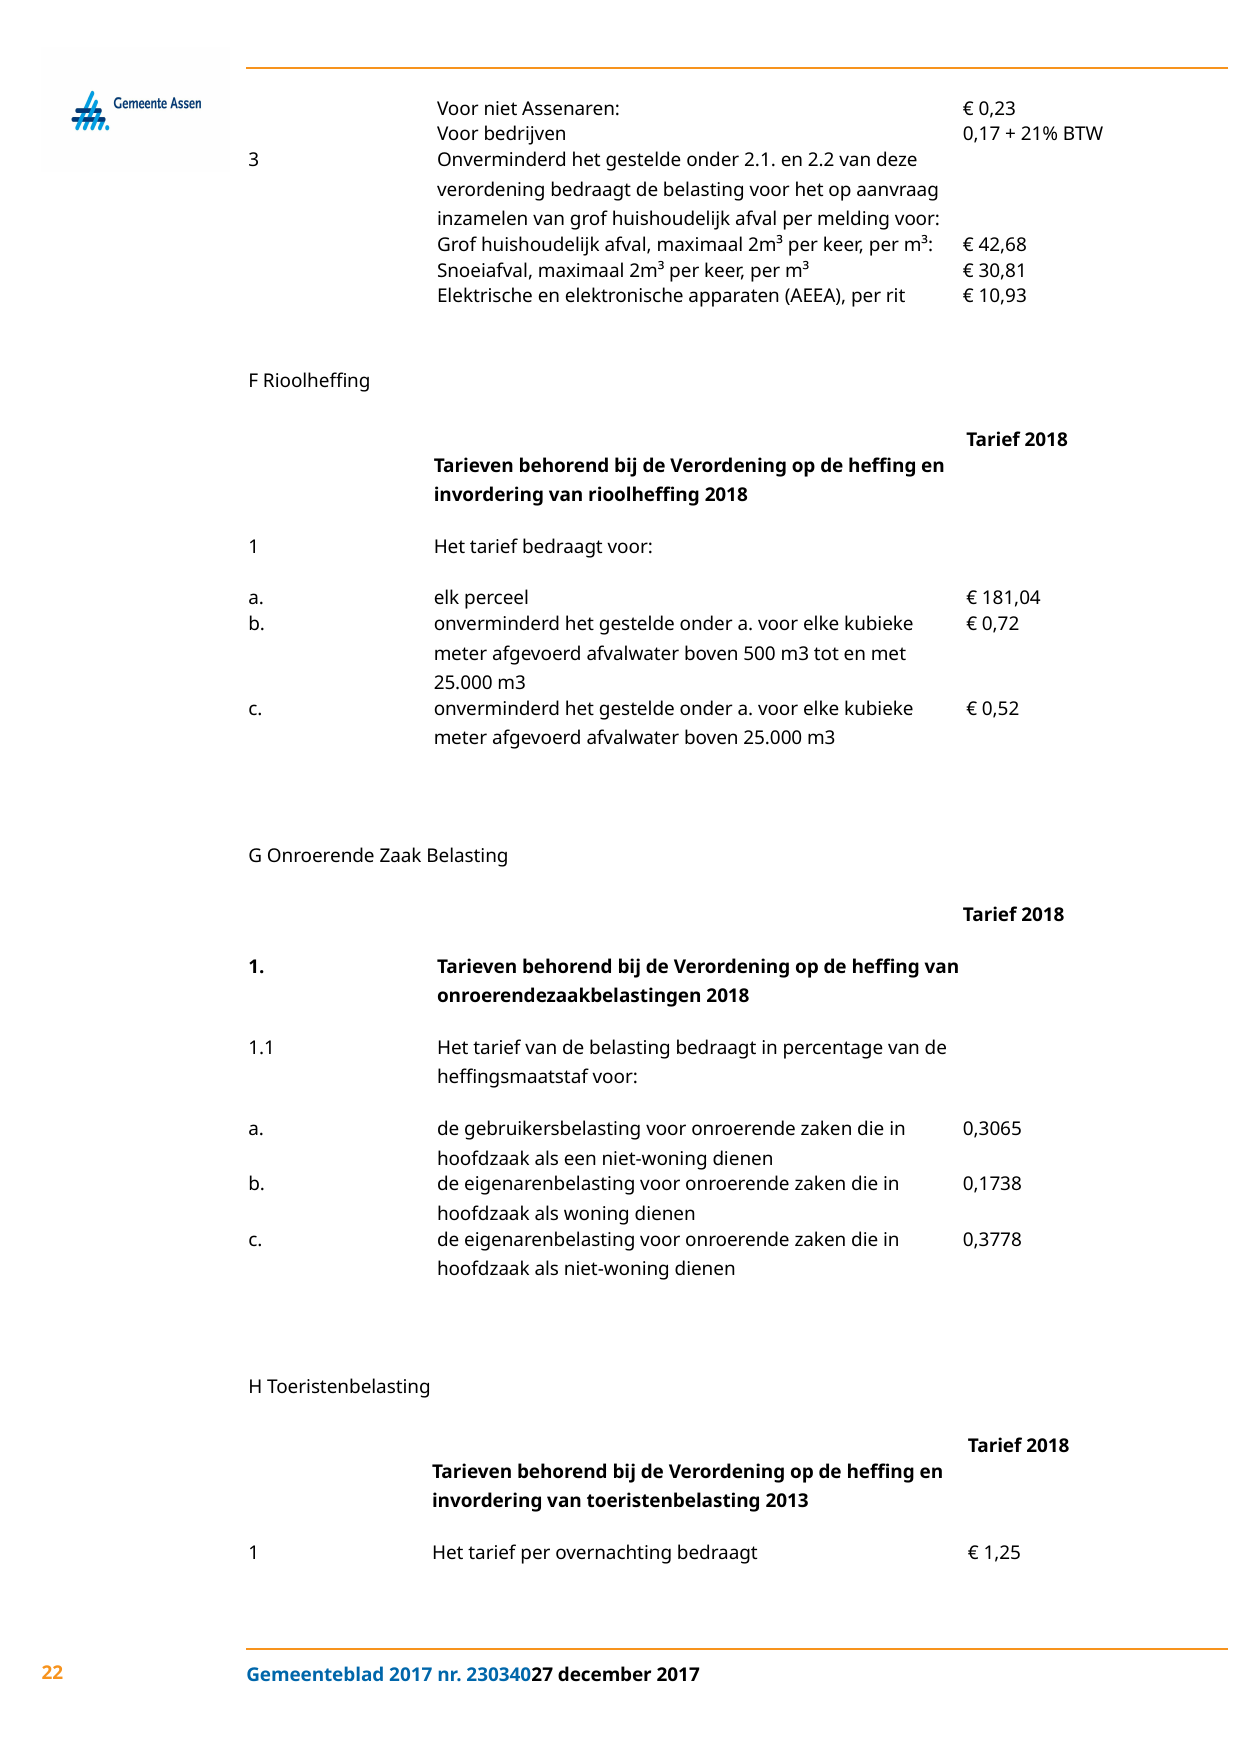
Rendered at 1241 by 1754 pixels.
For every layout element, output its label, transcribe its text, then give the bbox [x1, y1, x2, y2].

table_cell c. [248, 695, 433, 750]
table_cell [434, 559, 966, 584]
table_header Tarief 2018 [963, 902, 1152, 927]
table_cell € 1,25 [968, 1539, 1152, 1565]
table_cell [248, 927, 437, 953]
table_cell a. [248, 584, 433, 610]
table_cell € 181,04 [966, 584, 1152, 610]
table_cell [963, 146, 1152, 231]
table_cell € 30,81 [963, 257, 1152, 283]
table_cell [248, 257, 437, 283]
table_cell Snoeiafval, maximaal 2m³ per keer, per m³ [437, 257, 963, 283]
table_cell b. [248, 1170, 437, 1226]
text F Rioolheffing [248, 367, 1152, 393]
table_cell Het tarief per overnachting bedraagt [432, 1539, 968, 1565]
table_cell [248, 121, 437, 146]
table_cell Het tarief bedraagt voor: [434, 533, 966, 559]
table_cell onverminderd het gestelde onder a. voor elke kubieke meter afgevoerd afvalwater boven 500 m3 tot en met 25.000 m3 [434, 610, 966, 695]
table_header [434, 426, 966, 452]
table_header [437, 902, 963, 927]
table_cell [966, 559, 1152, 584]
table_cell de eigenarenbelasting voor onroerende zaken die in hoofdzaak als woning dienen [437, 1170, 963, 1226]
table_cell Het tarief van de belasting bedraagt in percentage van de heffingsmaatstaf voor: [437, 1034, 963, 1089]
table_header [248, 426, 433, 452]
picture [41, 47, 231, 172]
table_cell € 0,52 [966, 695, 1152, 750]
table_cell Tarieven behorend bij de Verordening op de heffing en invordering van rioolheffing 2018 [434, 452, 966, 507]
table_cell 0,3778 [963, 1226, 1152, 1281]
text H Toeristenbelasting [248, 1373, 1152, 1399]
table_header [248, 902, 437, 927]
table_cell 0,3065 [963, 1115, 1152, 1170]
table_cell [963, 1089, 1152, 1115]
table_cell [437, 1008, 963, 1034]
table_cell Voor bedrijven [437, 121, 963, 146]
text G Onroerende Zaak Belasting [248, 842, 1152, 868]
table_cell 1.1 [248, 1034, 437, 1089]
table_cell [437, 308, 963, 334]
table_header Tarief 2018 [968, 1432, 1152, 1458]
table_cell a. [248, 1115, 437, 1170]
table_cell 1 [248, 533, 433, 559]
table_cell [248, 283, 437, 308]
table_cell [966, 507, 1152, 533]
table_cell Elektrische en elektronische apparaten (AEEA), per rit [437, 283, 963, 308]
table_cell € 10,93 [963, 283, 1152, 308]
table_cell [248, 1513, 432, 1539]
table_cell € 42,68 [963, 231, 1152, 257]
table_cell € 0,23 [963, 95, 1152, 121]
table_cell [248, 1458, 432, 1513]
table_cell [248, 231, 437, 257]
table_cell onverminderd het gestelde onder a. voor elke kubieke meter afgevoerd afvalwater boven 25.000 m3 [434, 695, 966, 750]
table_cell [966, 452, 1152, 507]
table_cell [248, 559, 433, 584]
table_cell [437, 927, 963, 953]
table_cell de eigenarenbelasting voor onroerende zaken die in hoofdzaak als niet-woning dienen [437, 1226, 963, 1281]
table_cell 0,17 + 21% BTW [963, 121, 1152, 146]
table_cell [963, 308, 1152, 334]
table_cell Tarieven behorend bij de Verordening op de heffing en invordering van toeristenbelasting 2013 [432, 1458, 968, 1513]
table_cell c. [248, 1226, 437, 1281]
table_cell 0,1738 [963, 1170, 1152, 1226]
table_header [432, 1432, 968, 1458]
table_cell 1 [248, 1539, 432, 1565]
table_cell [963, 1008, 1152, 1034]
table_cell elk perceel [434, 584, 966, 610]
table_cell [968, 1513, 1152, 1539]
table_header Tarief 2018 [966, 426, 1152, 452]
table_cell [966, 533, 1152, 559]
table_cell [248, 308, 437, 334]
table_cell [963, 927, 1152, 953]
table_cell de gebruikersbelasting voor onroerende zaken die in hoofdzaak als een niet-woning dienen [437, 1115, 963, 1170]
table_cell [248, 1089, 437, 1115]
table_cell Voor niet Assenaren: [437, 95, 963, 121]
table_cell Tarieven behorend bij de Verordening op de heffing van onroerendezaakbelastingen 2018 [437, 953, 963, 1008]
table_cell 1. [248, 953, 437, 1008]
table_cell [963, 1034, 1152, 1089]
table_cell [248, 1008, 437, 1034]
table_cell [432, 1513, 968, 1539]
table_cell Onverminderd het gestelde onder 2.1. en 2.2 van deze verordening bedraagt de belasting voor het op aanvraag inzamelen van grof huishoudelijk afval per melding voor: [437, 146, 963, 231]
table_cell b. [248, 610, 433, 695]
table_cell [968, 1458, 1152, 1513]
table_cell [248, 452, 433, 507]
table_cell 3 [248, 146, 437, 231]
table_cell [434, 507, 966, 533]
table_cell € 0,72 [966, 610, 1152, 695]
table_cell [248, 95, 437, 121]
table_cell [248, 507, 433, 533]
table_cell [963, 953, 1152, 1008]
table_cell [437, 1089, 963, 1115]
table_cell Grof huishoudelijk afval, maximaal 2m³ per keer, per m³: [437, 231, 963, 257]
table_header [248, 1432, 432, 1458]
